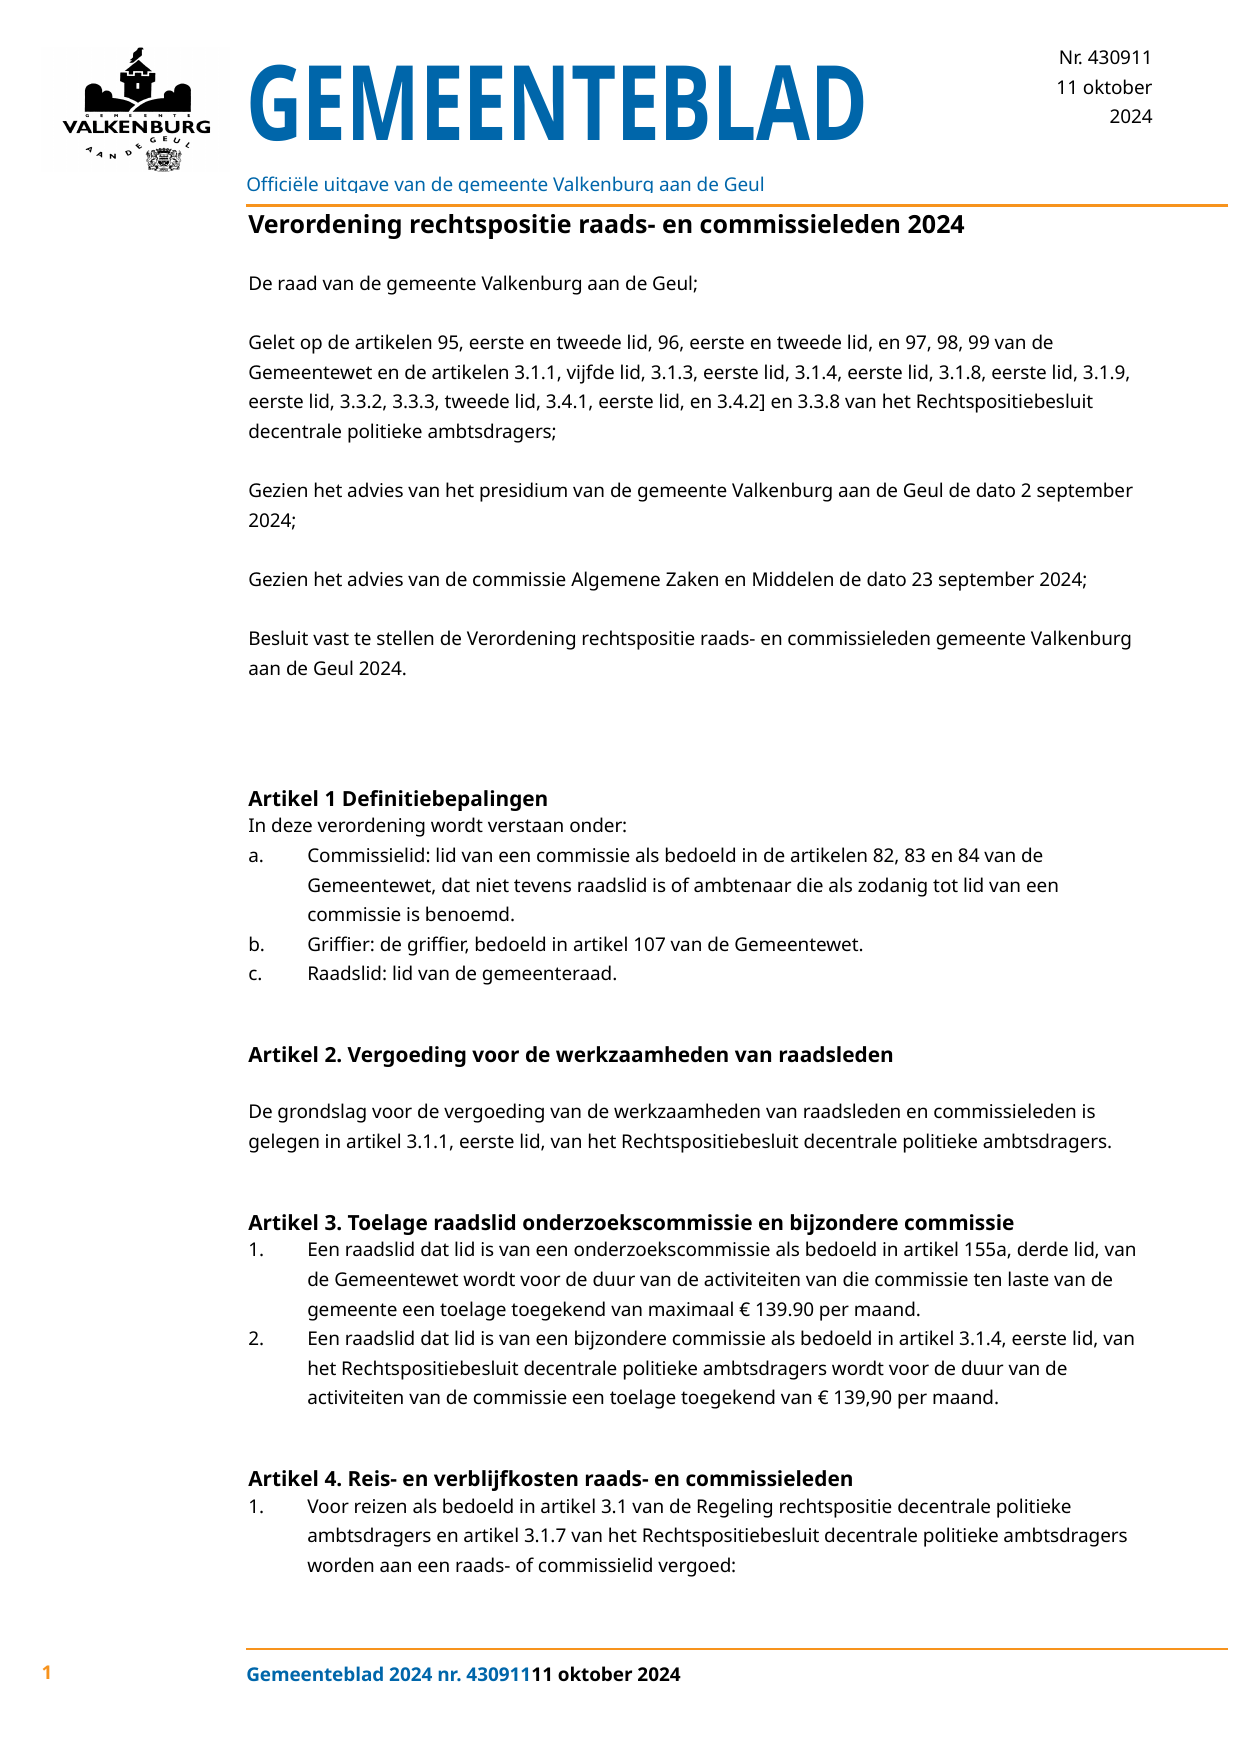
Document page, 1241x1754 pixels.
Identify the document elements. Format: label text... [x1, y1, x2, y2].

picture [41, 47, 231, 172]
text Gelet op de artikelen 95, eerste en tweede lid, 96, eerste en tweede lid, en 97, 98, 99 van de Gemeentewet en de artikelen 3.1.1, vijfde lid, 3.1.3, eerste lid, 3.1.4, eerste lid, 3.1.8, eerste lid, 3.1.9, eerste lid, 3.3.2, 3.3.3, tweede lid, 3.4.1, eerste lid, en 3.4.2] en 3.3.8 van het Rechtspositiebesluit decentrale politieke ambtsdragers; [248, 329, 1152, 444]
list Een raadslid dat lid is van een onderzoekscommissie als bedoeld in artikel 155a, derde lid, van de Gemeentewet wordt voor de duur van de activiteiten van die commissie ten laste van de gemeente een toelage toegekend van maximaal € 139.90 per maand. [248, 1237, 1152, 1321]
list Een raadslid dat lid is van een bijzondere commissie als bedoeld in artikel 3.1.4, eerste lid, van het Rechtspositiebesluit decentrale politieke ambtsdragers wordt voor de duur van de activiteiten van de commissie een toelage toegekend van € 139,90 per maand. [248, 1325, 1152, 1410]
text De raad van de gemeente Valkenburg aan de Geul; [248, 270, 1152, 296]
text Artikel 1 Definitiebepalingen [248, 784, 1152, 813]
text Gezien het advies van het presidium van de gemeente Valkenburg aan de Geul de dato 2 september 2024; [248, 477, 1152, 533]
text Artikel 3. Toelage raadslid onderzoekscommissie en bijzondere commissie [248, 1208, 1152, 1237]
text Gezien het advies van de commissie Algemene Zaken en Middelen de dato 23 september 2024; [248, 566, 1152, 592]
list Griffier: de griffier, bedoeld in artikel 107 van de Gemeentewet. [248, 931, 1152, 957]
text Artikel 2. Vergoeding voor de werkzaamheden van raadsleden [248, 1041, 1152, 1069]
text Besluit vast te stellen de Verordening rechtspositie raads- en commissieleden gemeente Valkenburg aan de Geul 2024. [248, 625, 1152, 681]
list Voor reizen als bedoeld in artikel 3.1 van de Regeling rechtspositie decentrale politieke ambtsdragers en artikel 3.1.7 van het Rechtspositiebesluit decentrale politieke ambtsdragers worden aan een raads- of commissielid vergoed: [248, 1493, 1152, 1578]
list Raadslid: lid van de gemeenteraad. [248, 961, 1152, 986]
text Artikel 4. Reis- en verblijfkosten raads- en commissieleden [248, 1464, 1152, 1493]
text In deze verordening wordt verstaan onder: [248, 813, 1152, 838]
text Verordening rechtspositie raads- en commissieleden 2024 [248, 207, 1152, 241]
list Commissielid: lid van een commissie als bedoeld in de artikelen 82, 83 en 84 van de Gemeentewet, dat niet tevens raadslid is of ambtenaar die als zodanig tot lid van een commissie is benoemd. [248, 842, 1152, 927]
text De grondslag voor de vergoeding van de werkzaamheden van raadsleden en commissieleden is gelegen in artikel 3.1.1, eerste lid, van het Rechtspositiebesluit decentrale politieke ambtsdragers. [248, 1098, 1152, 1154]
